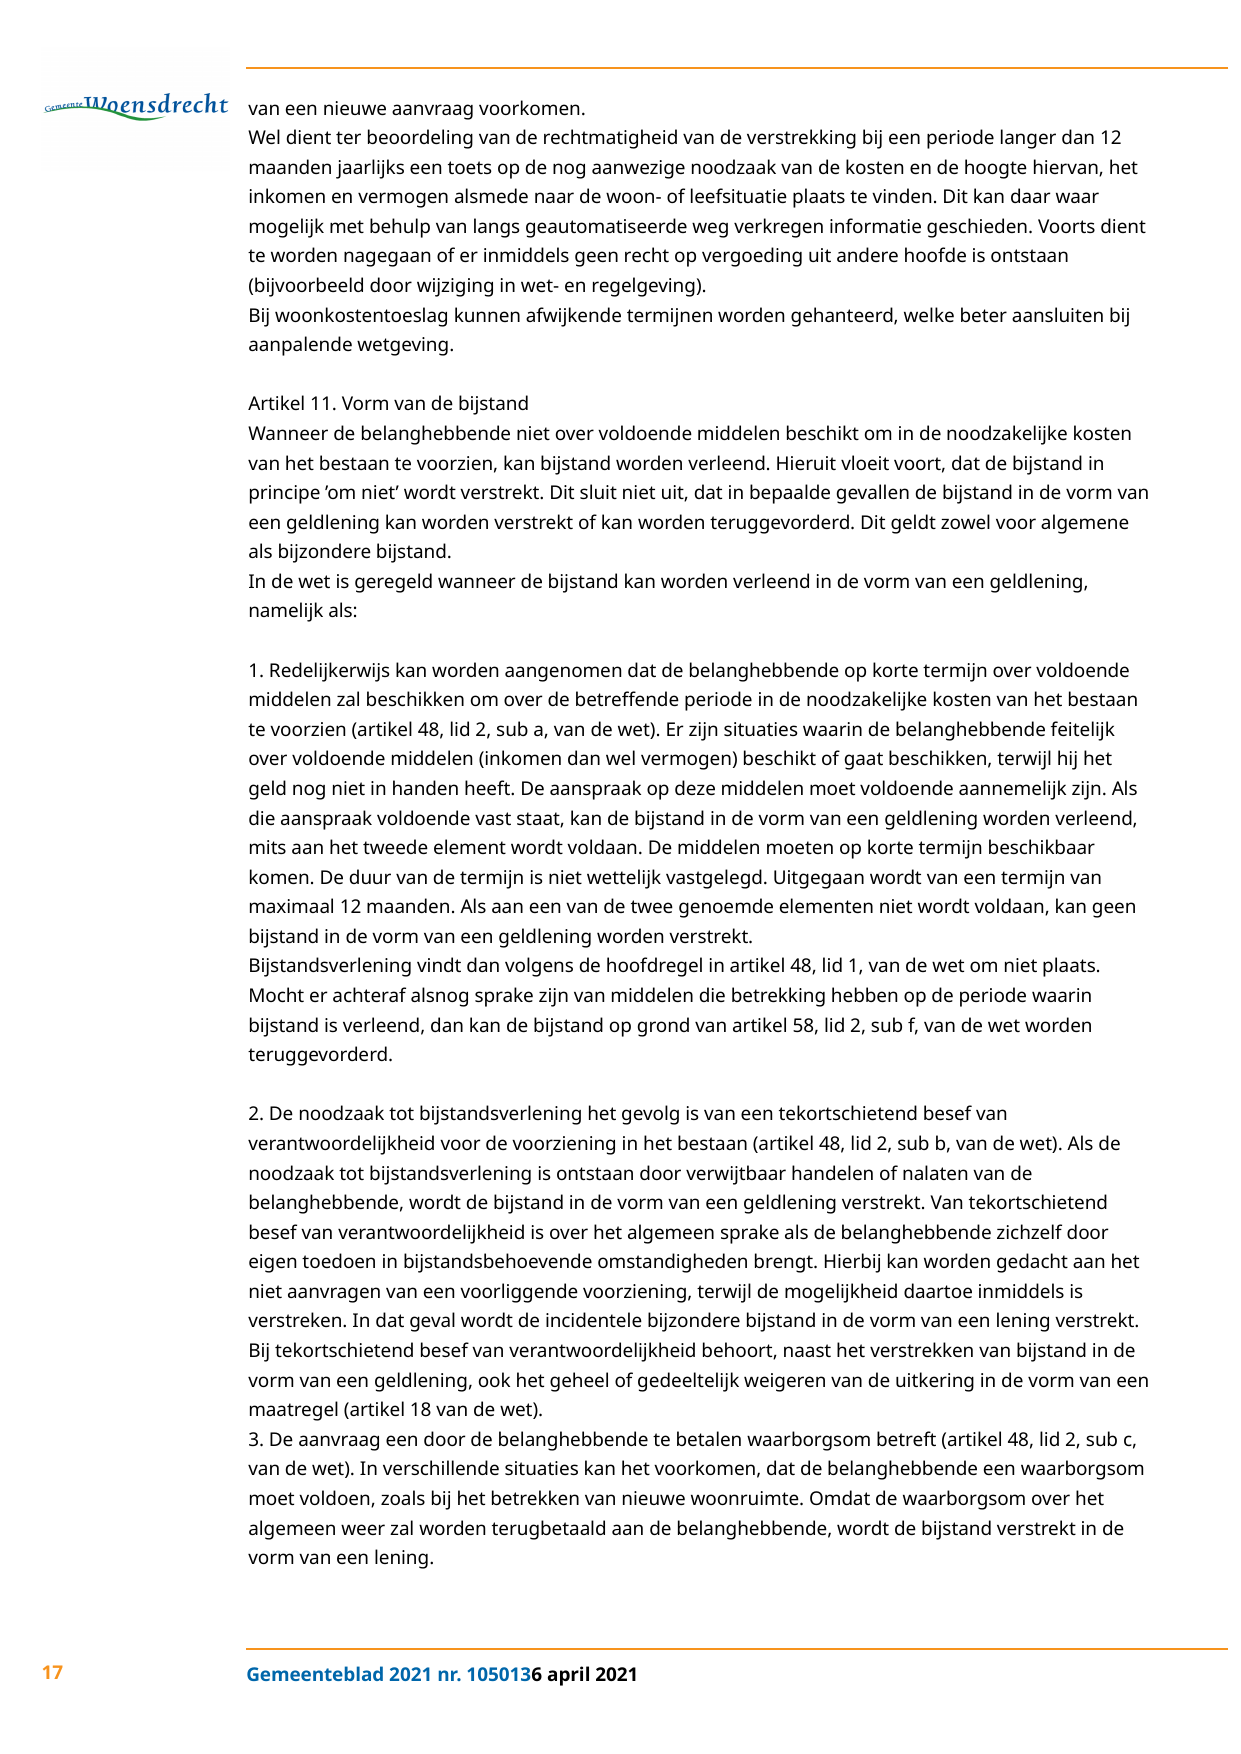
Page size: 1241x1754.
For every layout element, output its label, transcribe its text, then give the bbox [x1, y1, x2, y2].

text 1. Redelijkerwijs kan worden aangenomen dat de belanghebbende op korte termijn over voldoende middelen zal beschikken om over de betreffende periode in de noodzakelijke kosten van het bestaan te voorzien (artikel 48, lid 2, sub a, van de wet). Er zijn situaties waarin de belanghebbende feitelijk over voldoende middelen (inkomen dan wel vermogen) beschikt of gaat beschikken, terwijl hij het geld nog niet in handen heeft. De aanspraak op deze middelen moet voldoende aannemelijk zijn. Als die aanspraak voldoende vast staat, kan de bijstand in de vorm van een geldlening worden verleend, mits aan het tweede element wordt voldaan. De middelen moeten op korte termijn beschikbaar komen. De duur van de termijn is niet wettelijk vastgelegd. Uitgegaan wordt van een termijn van maximaal 12 maanden. Als aan een van de twee genoemde elementen niet wordt voldaan, kan geen bijstand in de vorm van een geldlening worden verstrekt. [248, 657, 1152, 949]
text Bij woonkostentoeslag kunnen afwijkende termijnen worden gehanteerd, welke beter aansluiten bij aanpalende wetgeving. [248, 302, 1152, 357]
text Bijstandsverlening vindt dan volgens de hoofdregel in artikel 48, lid 1, van de wet om niet plaats. [248, 953, 1152, 978]
text van een nieuwe aanvraag voorkomen. [248, 95, 1152, 121]
text Wanneer de belanghebbende niet over voldoende middelen beschikt om in de noodzakelijke kosten van het bestaan te voorzien, kan bijstand worden verleend. Hieruit vloeit voort, dat de bijstand in principe ’om niet’ wordt verstrekt. Dit sluit niet uit, dat in bepaalde gevallen de bijstand in de vorm van een geldlening kan worden verstrekt of kan worden teruggevorderd. Dit geldt zowel voor algemene als bijzondere bijstand. [248, 420, 1152, 564]
text 3. De aanvraag een door de belanghebbende te betalen waarborgsom betreft (artikel 48, lid 2, sub c, van de wet). In verschillende situaties kan het voorkomen, dat de belanghebbende een waarborgsom moet voldoen, zoals bij het betrekken van nieuwe woonruimte. Omdat de waarborgsom over het algemeen weer zal worden terugbetaald aan de belanghebbende, wordt de bijstand verstrekt in de vorm van een lening. [248, 1426, 1152, 1570]
text Bij tekortschietend besef van verantwoordelijkheid behoort, naast het verstrekken van bijstand in de vorm van een geldlening, ook het geheel of gedeeltelijk weigeren van de uitkering in de vorm van een maatregel (artikel 18 van de wet). [248, 1337, 1152, 1422]
picture [41, 47, 231, 172]
text Wel dient ter beoordeling van de rechtmatigheid van de verstrekking bij een periode langer dan 12 maanden jaarlijks een toets op de nog aanwezige noodzaak van de kosten en de hoogte hiervan, het inkomen en vermogen alsmede naar de woon- of leefsituatie plaats te vinden. Dit kan daar waar mogelijk met behulp van langs geautomatiseerde weg verkregen informatie geschieden. Voorts dient te worden nagegaan of er inmiddels geen recht op vergoeding uit andere hoofde is ontstaan (bijvoorbeeld door wijziging in wet- en regelgeving). [248, 124, 1152, 298]
text 2. De noodzaak tot bijstandsverlening het gevolg is van een tekortschietend besef van verantwoordelijkheid voor de voorziening in het bestaan (artikel 48, lid 2, sub b, van de wet). Als de noodzaak tot bijstandsverlening is ontstaan door verwijtbaar handelen of nalaten van de belanghebbende, wordt de bijstand in de vorm van een geldlening verstrekt. Van tekortschietend besef van verantwoordelijkheid is over het algemeen sprake als de belanghebbende zichzelf door eigen toedoen in bijstandsbehoevende omstandigheden brengt. Hierbij kan worden gedacht aan het niet aanvragen van een voorliggende voorziening, terwijl de mogelijkheid daartoe inmiddels is verstreken. In dat geval wordt de incidentele bijzondere bijstand in de vorm van een lening verstrekt. [248, 1101, 1152, 1333]
text In de wet is geregeld wanneer de bijstand kan worden verleend in de vorm van een geldlening, namelijk als: [248, 568, 1152, 623]
text Artikel 11. Vorm van de bijstand [248, 391, 1152, 416]
text Mocht er achteraf alsnog sprake zijn van middelen die betrekking hebben op de periode waarin bijstand is verleend, dan kan de bijstand op grond van artikel 58, lid 2, sub f, van de wet worden teruggevorderd. [248, 982, 1152, 1067]
